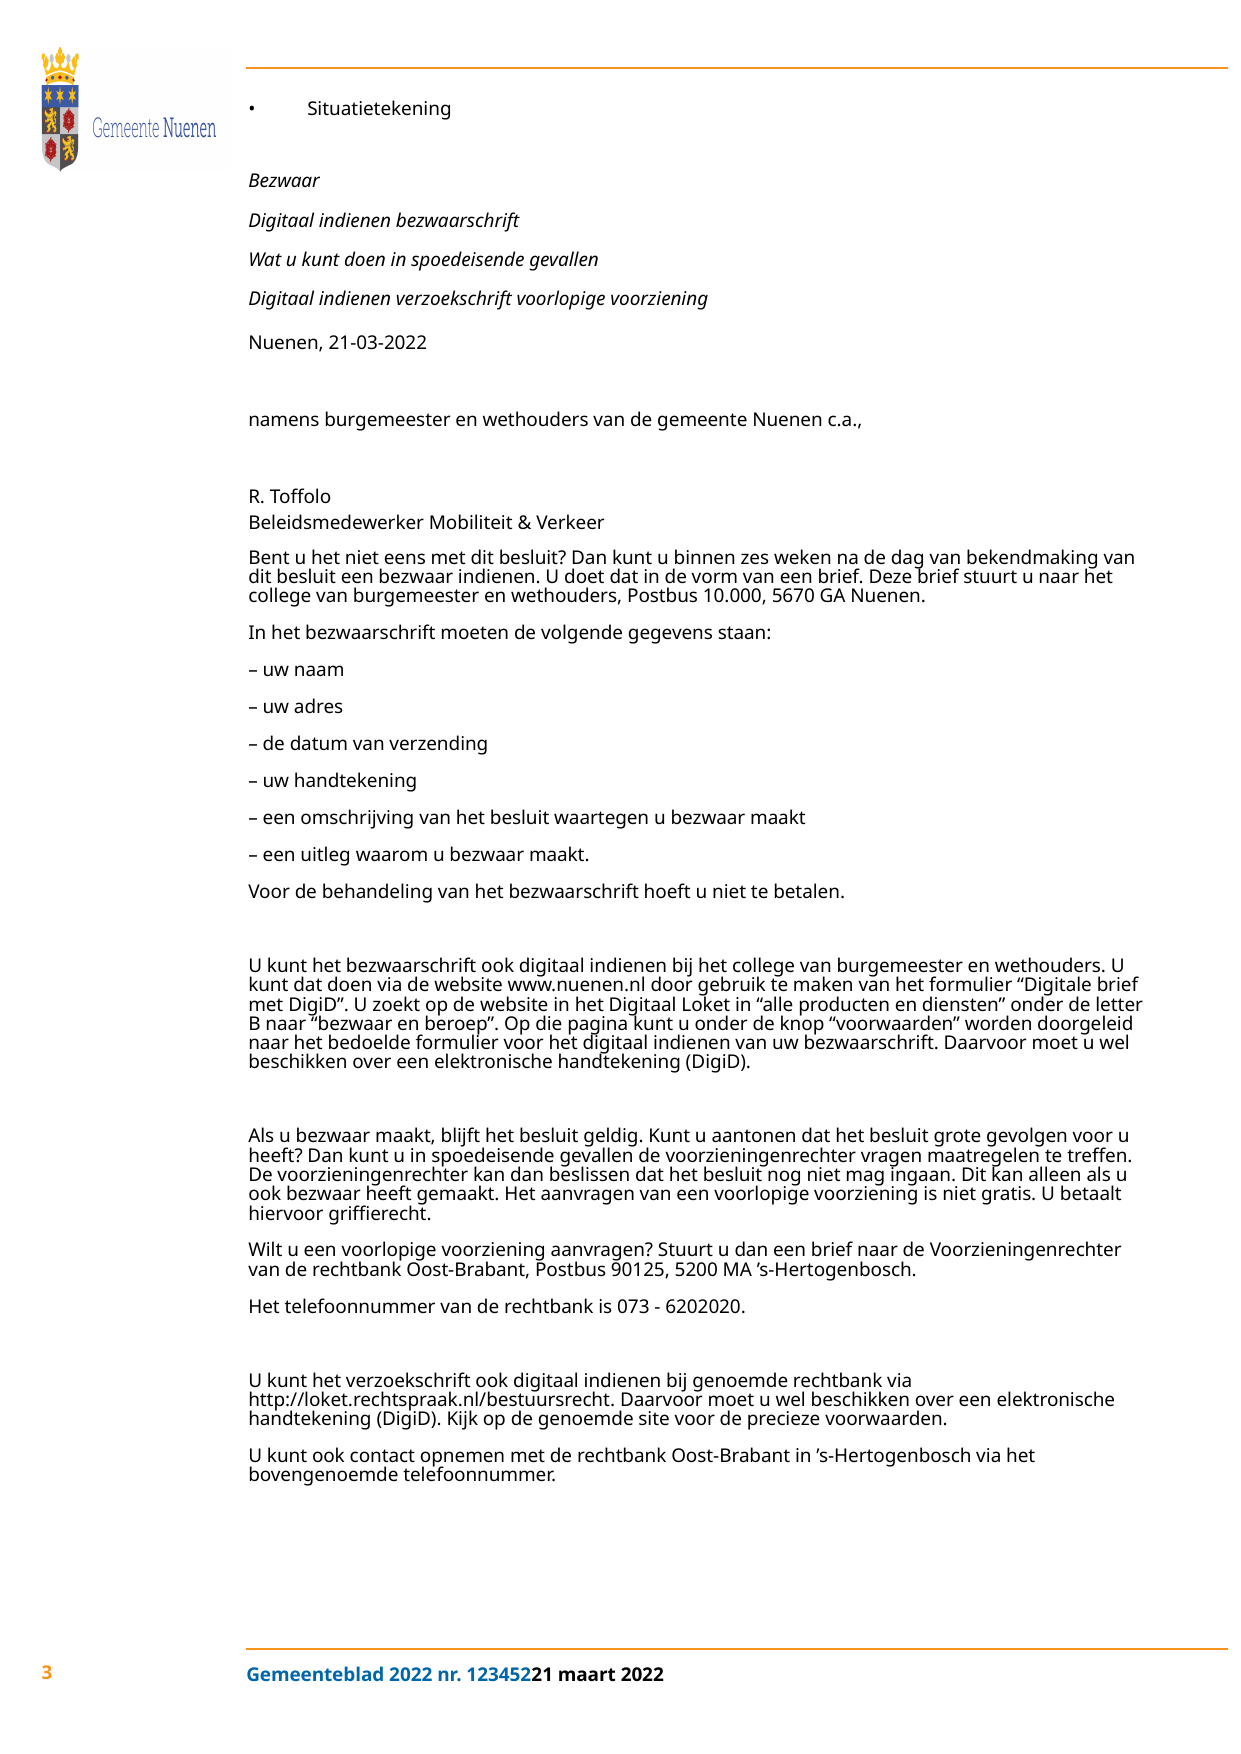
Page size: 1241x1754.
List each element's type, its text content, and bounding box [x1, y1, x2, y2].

text – uw adres [248, 698, 1152, 717]
text Wat u kunt doen in spoedeisende gevallen [248, 246, 1152, 272]
text – uw handtekening [248, 772, 1152, 791]
text Voor de behandeling van het bezwaarschrift hoeft u niet te betalen. [248, 883, 1152, 902]
list Situatietekening [248, 95, 1152, 121]
text Digitaal indienen bezwaarschrift [248, 207, 1152, 232]
text Als u bezwaar maakt, blijft het besluit geldig. Kunt u aantonen dat het besluit grote gevolgen voor u heeft? Dan kunt u in spoedeisende gevallen de voorzieningenrechter vragen maatregelen te treffen. De voorzieningenrechter kan dan beslissen dat het besluit nog niet mag ingaan. Dit kan alleen als u ook bezwaar heeft gemaakt. Het aanvragen van een voorlopige voorziening is niet gratis. U betaalt hiervoor griffierecht. [248, 1127, 1152, 1224]
text Nuenen, 21-03-2022 [248, 329, 1152, 355]
text Beleidsmedewerker Mobiliteit & Verkeer [248, 509, 1152, 535]
text – de datum van verzending [248, 735, 1152, 754]
text namens burgemeester en wethouders van de gemeente Nuenen c.a., [248, 406, 1152, 432]
text R. Toffolo [248, 484, 1152, 509]
text – een uitleg waarom u bezwaar maakt. [248, 846, 1152, 865]
text U kunt het verzoekschrift ook digitaal indienen bij genoemde rechtbank via http://loket.rechtspraak.nl/bestuursrecht. Daarvoor moet u wel beschikken over een elektronische handtekening (DigiD). Kijk op de genoemde site voor de precieze voorwaarden. [248, 1372, 1152, 1429]
text Bent u het niet eens met dit besluit? Dan kunt u binnen zes weken na de dag van bekendmaking van dit besluit een bezwaar indienen. U doet dat in de vorm van een brief. Deze brief stuurt u naar het college van burgemeester en wethouders, Postbus 10.000, 5670 GA Nuenen. [248, 549, 1152, 607]
text Het telefoonnummer van de rechtbank is 073 - 6202020. [248, 1298, 1152, 1317]
text U kunt het bezwaarschrift ook digitaal indienen bij het college van burgemeester en wethouders. U kunt dat doen via de website www.nuenen.nl door gebruik te maken van het formulier “Digitale brief met DigiD”. U zoekt op de website in het Digitaal Loket in “alle producten en diensten” onder de letter B naar “bezwaar en beroep”. Op die pagina kunt u onder de knop “voorwaarden” worden doorgeleid naar het bedoelde formulier voor het digitaal indienen van uw bezwaarschrift. Daarvoor moet u wel beschikken over een elektronische handtekening (DigiD). [248, 957, 1152, 1073]
text U kunt ook contact opnemen met de rechtbank Oost-Brabant in ’s-Hertogenbosch via het bovengenoemde telefoonnummer. [248, 1447, 1152, 1486]
text – een omschrijving van het besluit waartegen u bezwaar maakt [248, 809, 1152, 828]
picture [41, 47, 231, 172]
text Digitaal indienen verzoekschrift voorlopige voorziening [248, 285, 1152, 311]
text – uw naam [248, 661, 1152, 681]
text In het bezwaarschrift moeten de volgende gegevens staan: [248, 624, 1152, 643]
text Bezwaar [248, 167, 1152, 193]
text Wilt u een voorlopige voorziening aanvragen? Stuurt u dan een brief naar de Voorzieningenrechter van de rechtbank Oost-Brabant, Postbus 90125, 5200 MA ’s-Hertogenbosch. [248, 1241, 1152, 1280]
